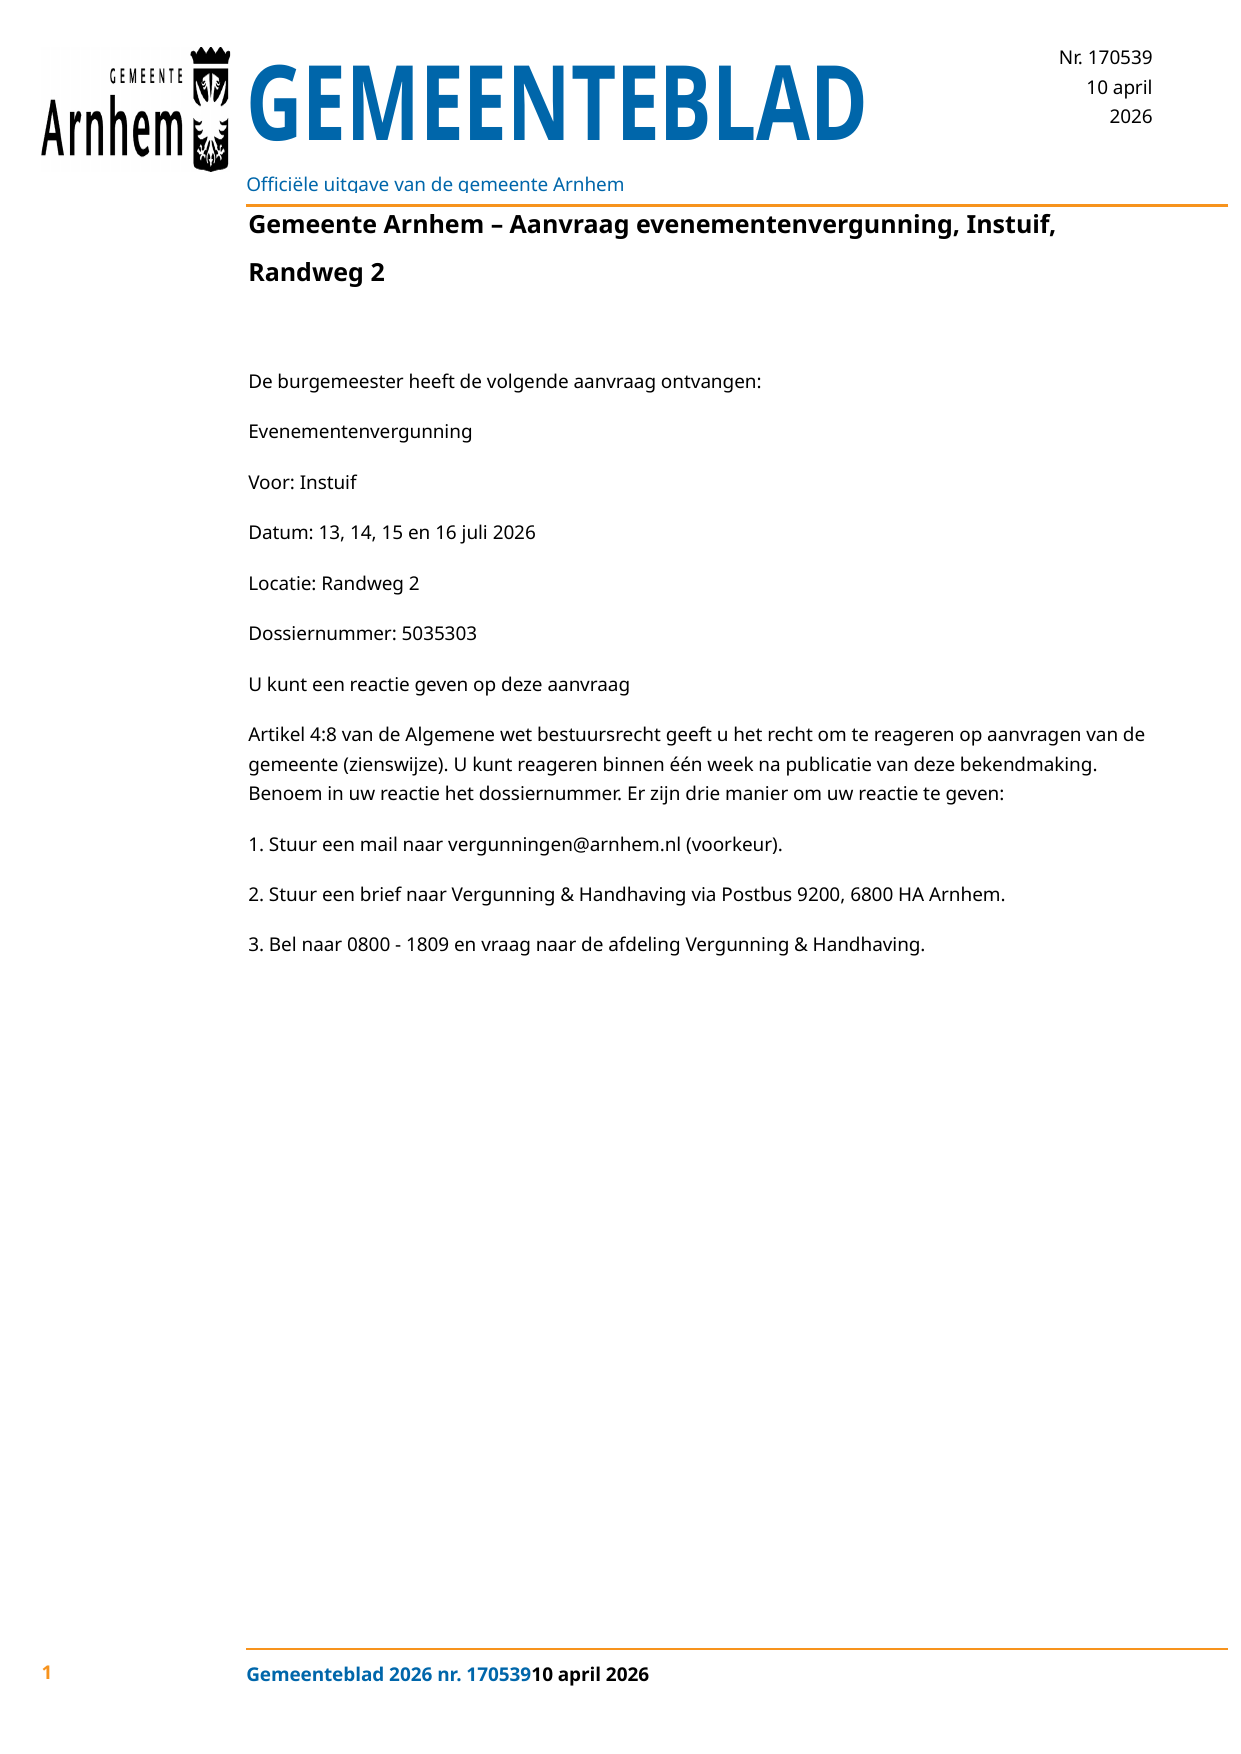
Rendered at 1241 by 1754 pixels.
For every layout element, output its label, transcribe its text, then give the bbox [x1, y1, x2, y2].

text 1. Stuur een mail naar vergunningen@arnhem.nl (voorkeur). [248, 831, 1152, 857]
text U kunt een reactie geven op deze aanvraag [248, 671, 1152, 697]
text 2. Stuur een brief naar Vergunning & Handhaving via Postbus 9200, 6800 HA Arnhem. [248, 881, 1152, 907]
text Artikel 4:8 van de Algemene wet bestuursrecht geeft u het recht om te reageren op aanvragen van de gemeente (zienswijze). U kunt reageren binnen één week na publicatie van deze bekendmaking. Benoem in uw reactie het dossiernummer. Er zijn drie manier om uw reactie te geven: [248, 721, 1152, 806]
text Gemeente Arnhem – Aanvraag evenementenvergunning, Instuif, Randweg 2 [248, 207, 1152, 288]
text Evenementenvergunning [248, 419, 1152, 444]
text Locatie: Randweg 2 [248, 570, 1152, 596]
text Datum: 13, 14, 15 en 16 juli 2026 [248, 519, 1152, 545]
text Voor: Instuif [248, 469, 1152, 495]
text De burgemeester heeft de volgende aanvraag ontvangen: [248, 368, 1152, 394]
text 3. Bel naar 0800 - 1809 en vraag naar de afdeling Vergunning & Handhaving. [248, 932, 1152, 957]
picture [41, 47, 231, 172]
text Dossiernummer: 5035303 [248, 620, 1152, 646]
